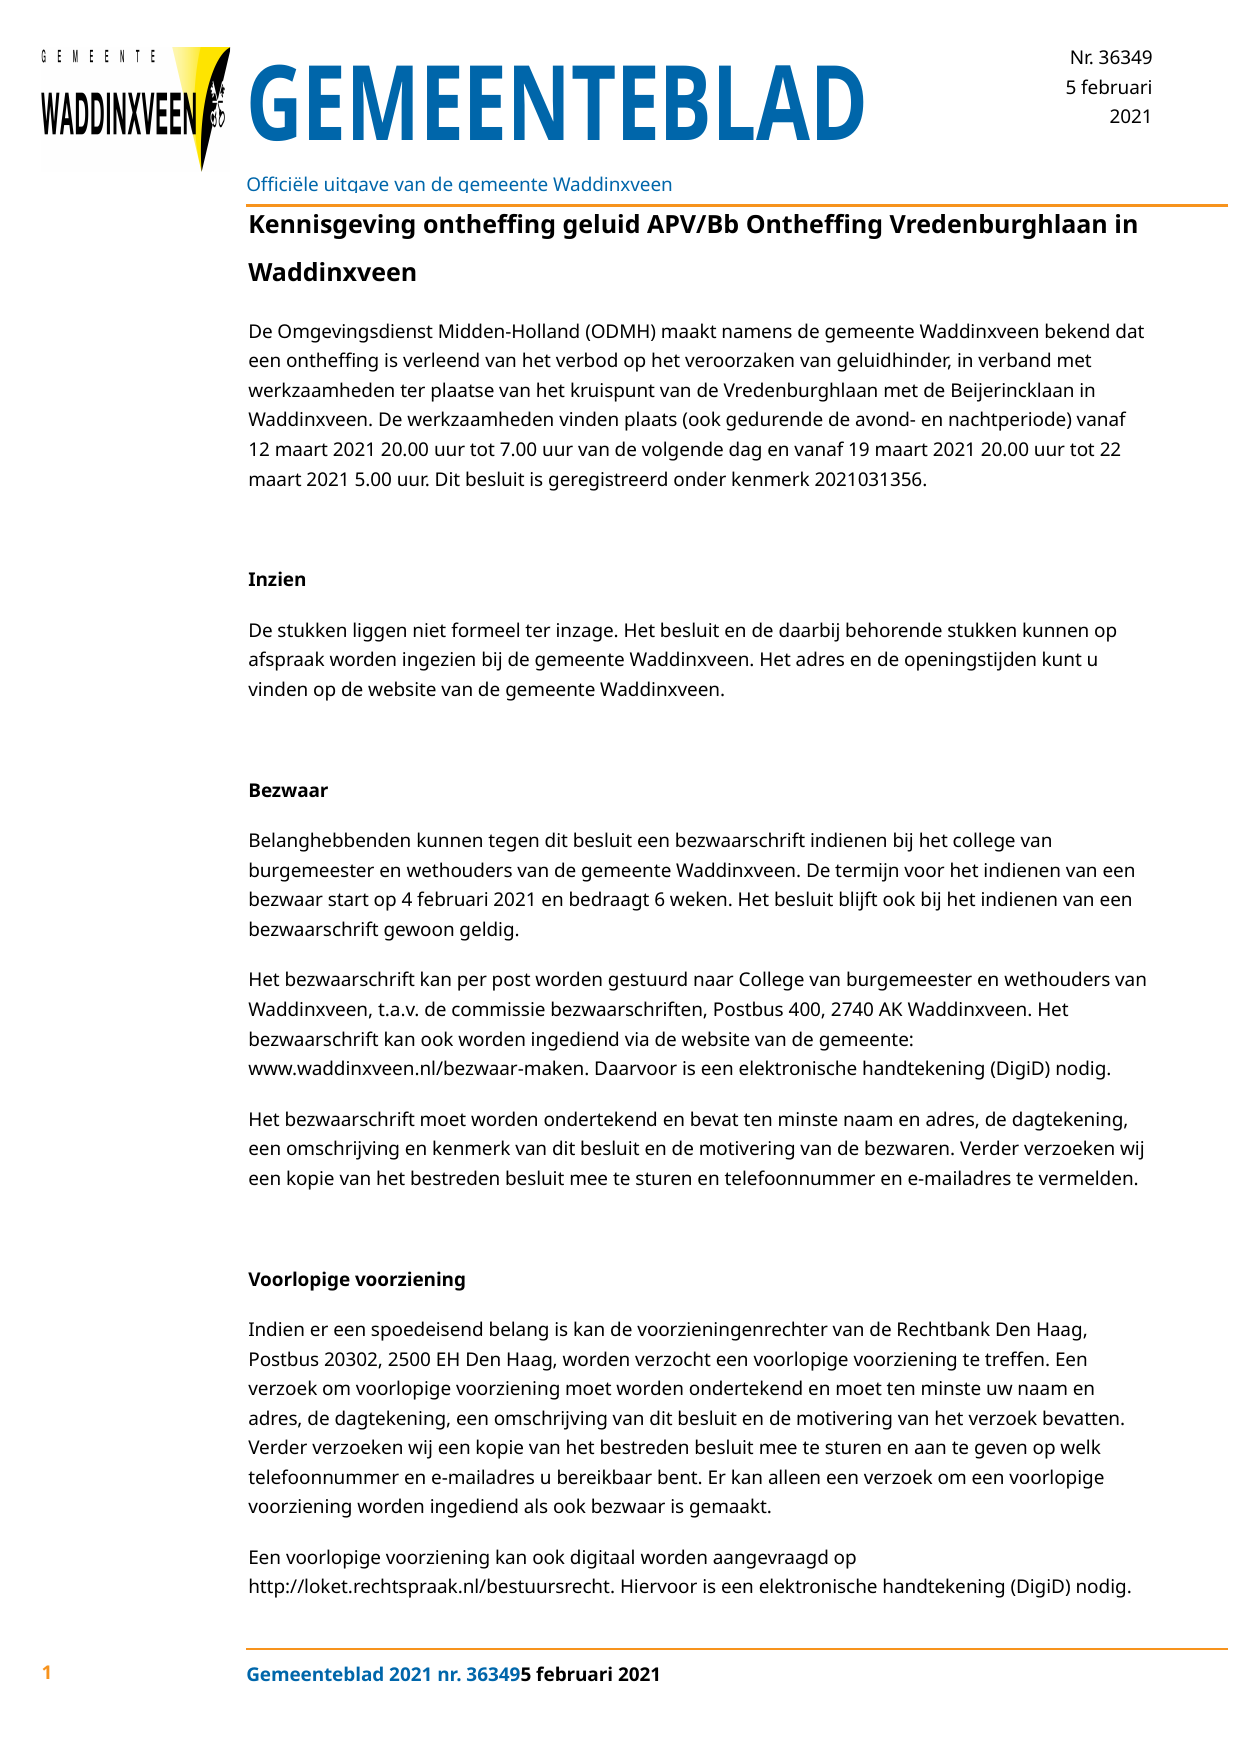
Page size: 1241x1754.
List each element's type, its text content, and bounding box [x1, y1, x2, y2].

text Bezwaar [248, 777, 1152, 803]
text Voorlopige voorziening [248, 1266, 1152, 1292]
text De Omgevingsdienst Midden-Holland (ODMH) maakt namens de gemeente Waddinxveen bekend dat een ontheffing is verleend van het verbod op het veroorzaken van geluidhinder, in verband met werkzaamheden ter plaatse van het kruispunt van de Vredenburghlaan met de Beijerincklaan in Waddinxveen. De werkzaamheden vinden plaats (ook gedurende de avond- en nachtperiode) vanaf 12 maart 2021 20.00 uur tot 7.00 uur van de volgende dag en vanaf 19 maart 2021 20.00 uur tot 22 maart 2021 5.00 uur. Dit besluit is geregistreerd onder kenmerk 2021031356. [248, 318, 1152, 492]
text Het bezwaarschrift moet worden ondertekend en bevat ten minste naam en adres, de dagtekening, een omschrijving en kenmerk van dit besluit en de motivering van de bezwaren. Verder verzoeken wij een kopie van het bestreden besluit mee te sturen en telefoonnummer en e-mailadres te vermelden. [248, 1106, 1152, 1191]
text Indien er een spoedeisend belang is kan de voorzieningenrechter van de Rechtbank Den Haag, Postbus 20302, 2500 EH Den Haag, worden verzocht een voorlopige voorziening te treffen. Een verzoek om voorlopige voorziening moet worden ondertekend en moet ten minste uw naam en adres, de dagtekening, een omschrijving van dit besluit en de motivering van het verzoek bevatten. Verder verzoeken wij een kopie van het bestreden besluit mee te sturen en aan te geven op welk telefoonnummer en e-mailadres u bereikbaar bent. Er kan alleen een verzoek om een voorlopige voorziening worden ingediend als ook bezwaar is gemaakt. [248, 1316, 1152, 1519]
text De stukken liggen niet formeel ter inzage. Het besluit en de daarbij behorende stukken kunnen op afspraak worden ingezien bij de gemeente Waddinxveen. Het adres en de openingstijden kunt u vinden op de website van de gemeente Waddinxveen. [248, 617, 1152, 702]
text Kennisgeving ontheffing geluid APV/Bb Ontheffing Vredenburghlaan in Waddinxveen [248, 207, 1152, 288]
text Inzien [248, 567, 1152, 592]
text Het bezwaarschrift kan per post worden gestuurd naar College van burgemeester en wethouders van Waddinxveen, t.a.v. de commissie bezwaarschriften, Postbus 400, 2740 AK Waddinxveen. Het bezwaarschrift kan ook worden ingediend via de website van de gemeente: www.waddinxveen.nl/bezwaar-maken. Daarvoor is een elektronische handtekening (DigiD) nodig. [248, 967, 1152, 1081]
text Een voorlopige voorziening kan ook digitaal worden aangevraagd op http://loket.rechtspraak.nl/bestuursrecht. Hiervoor is een elektronische handtekening (DigiD) nodig. [248, 1544, 1152, 1599]
picture [41, 47, 231, 172]
text Belanghebbenden kunnen tegen dit besluit een bezwaarschrift indienen bij het college van burgemeester en wethouders van de gemeente Waddinxveen. De termijn voor het indienen van een bezwaar start op 4 februari 2021 en bedraagt 6 weken. Het besluit blijft ook bij het indienen van een bezwaarschrift gewoon geldig. [248, 827, 1152, 942]
